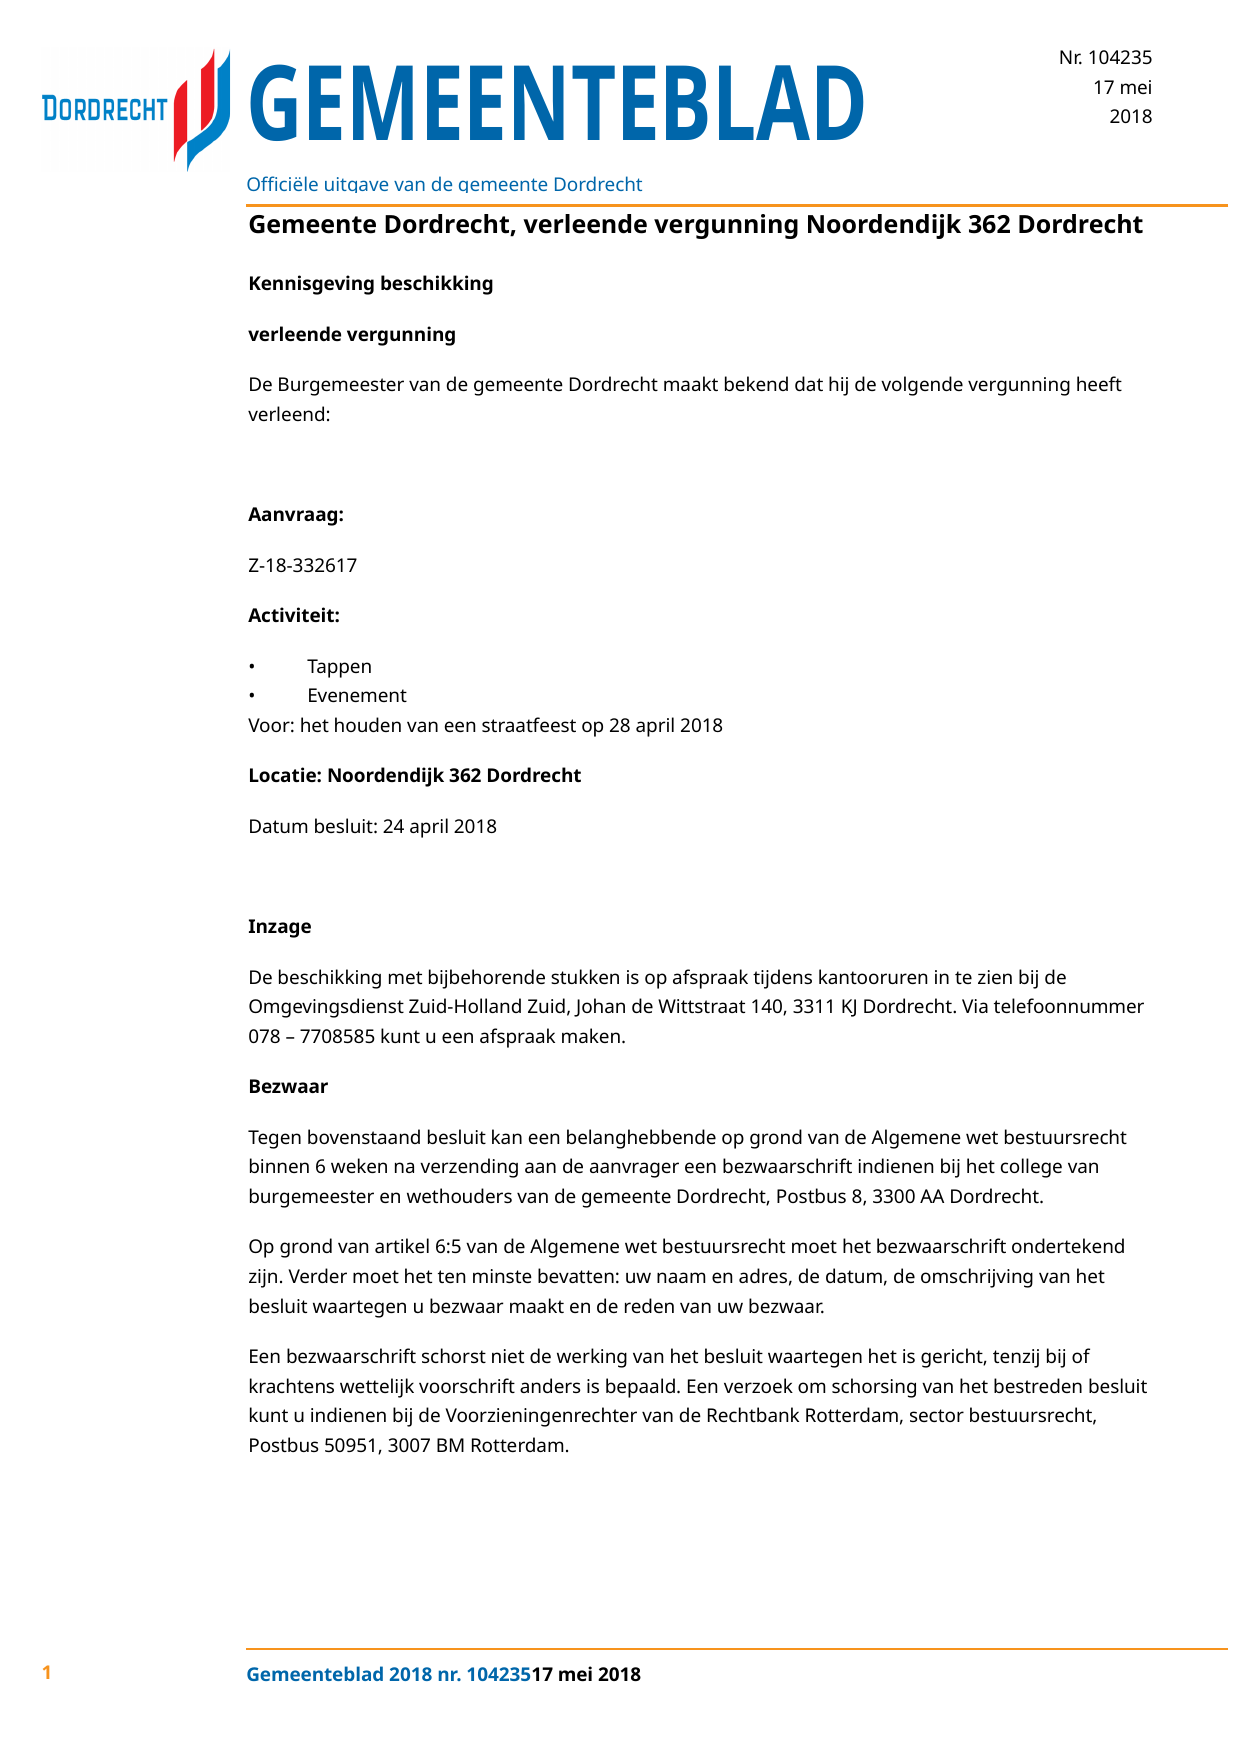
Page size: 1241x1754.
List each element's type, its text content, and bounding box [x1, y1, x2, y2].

text Inzage [248, 914, 1152, 939]
text Aanvraag: [248, 502, 1152, 527]
list Evenement [248, 682, 1152, 708]
text Voor: het houden van een straatfeest op 28 april 2018 [248, 712, 1152, 738]
text Gemeente Dordrecht, verleende vergunning Noordendijk 362 Dordrecht [248, 207, 1152, 241]
picture [41, 47, 231, 172]
text De beschikking met bijbehorende stukken is op afspraak tijdens kantooruren in te zien bij de Omgevingsdienst Zuid-Holland Zuid, Johan de Wittstraat 140, 3311 KJ Dordrecht. Via telefoonnummer 078 – 7708585 kunt u een afspraak maken. [248, 964, 1152, 1049]
text Op grond van artikel 6:5 van de Algemene wet bestuursrecht moet het bezwaarschrift ondertekend zijn. Verder moet het ten minste bevatten: uw naam en adres, de datum, de omschrijving van het besluit waartegen u bezwaar maakt en de reden van uw bezwaar. [248, 1234, 1152, 1318]
text Z-18-332617 [248, 552, 1152, 578]
list Tappen [248, 653, 1152, 678]
text verleende vergunning [248, 321, 1152, 346]
text Datum besluit: 24 april 2018 [248, 813, 1152, 838]
text Activiteit: [248, 602, 1152, 628]
text Locatie: Noordendijk 362 Dordrecht [248, 762, 1152, 788]
text Kennisgeving beschikking [248, 270, 1152, 296]
text De Burgemeester van de gemeente Dordrecht maakt bekend dat hij de volgende vergunning heeft verleend: [248, 371, 1152, 426]
text Een bezwaarschrift schorst niet de werking van het besluit waartegen het is gericht, tenzij bij of krachtens wettelijk voorschrift anders is bepaald. Een verzoek om schorsing van het bestreden besluit kunt u indienen bij de Voorzieningenrechter van de Rechtbank Rotterdam, sector bestuursrecht, Postbus 50951, 3007 BM Rotterdam. [248, 1343, 1152, 1458]
text Bezwaar [248, 1074, 1152, 1099]
text Tegen bovenstaand besluit kan een belanghebbende op grond van de Algemene wet bestuursrecht binnen 6 weken na verzending aan de aanvrager een bezwaarschrift indienen bij het college van burgemeester en wethouders van de gemeente Dordrecht, Postbus 8, 3300 AA Dordrecht. [248, 1124, 1152, 1209]
